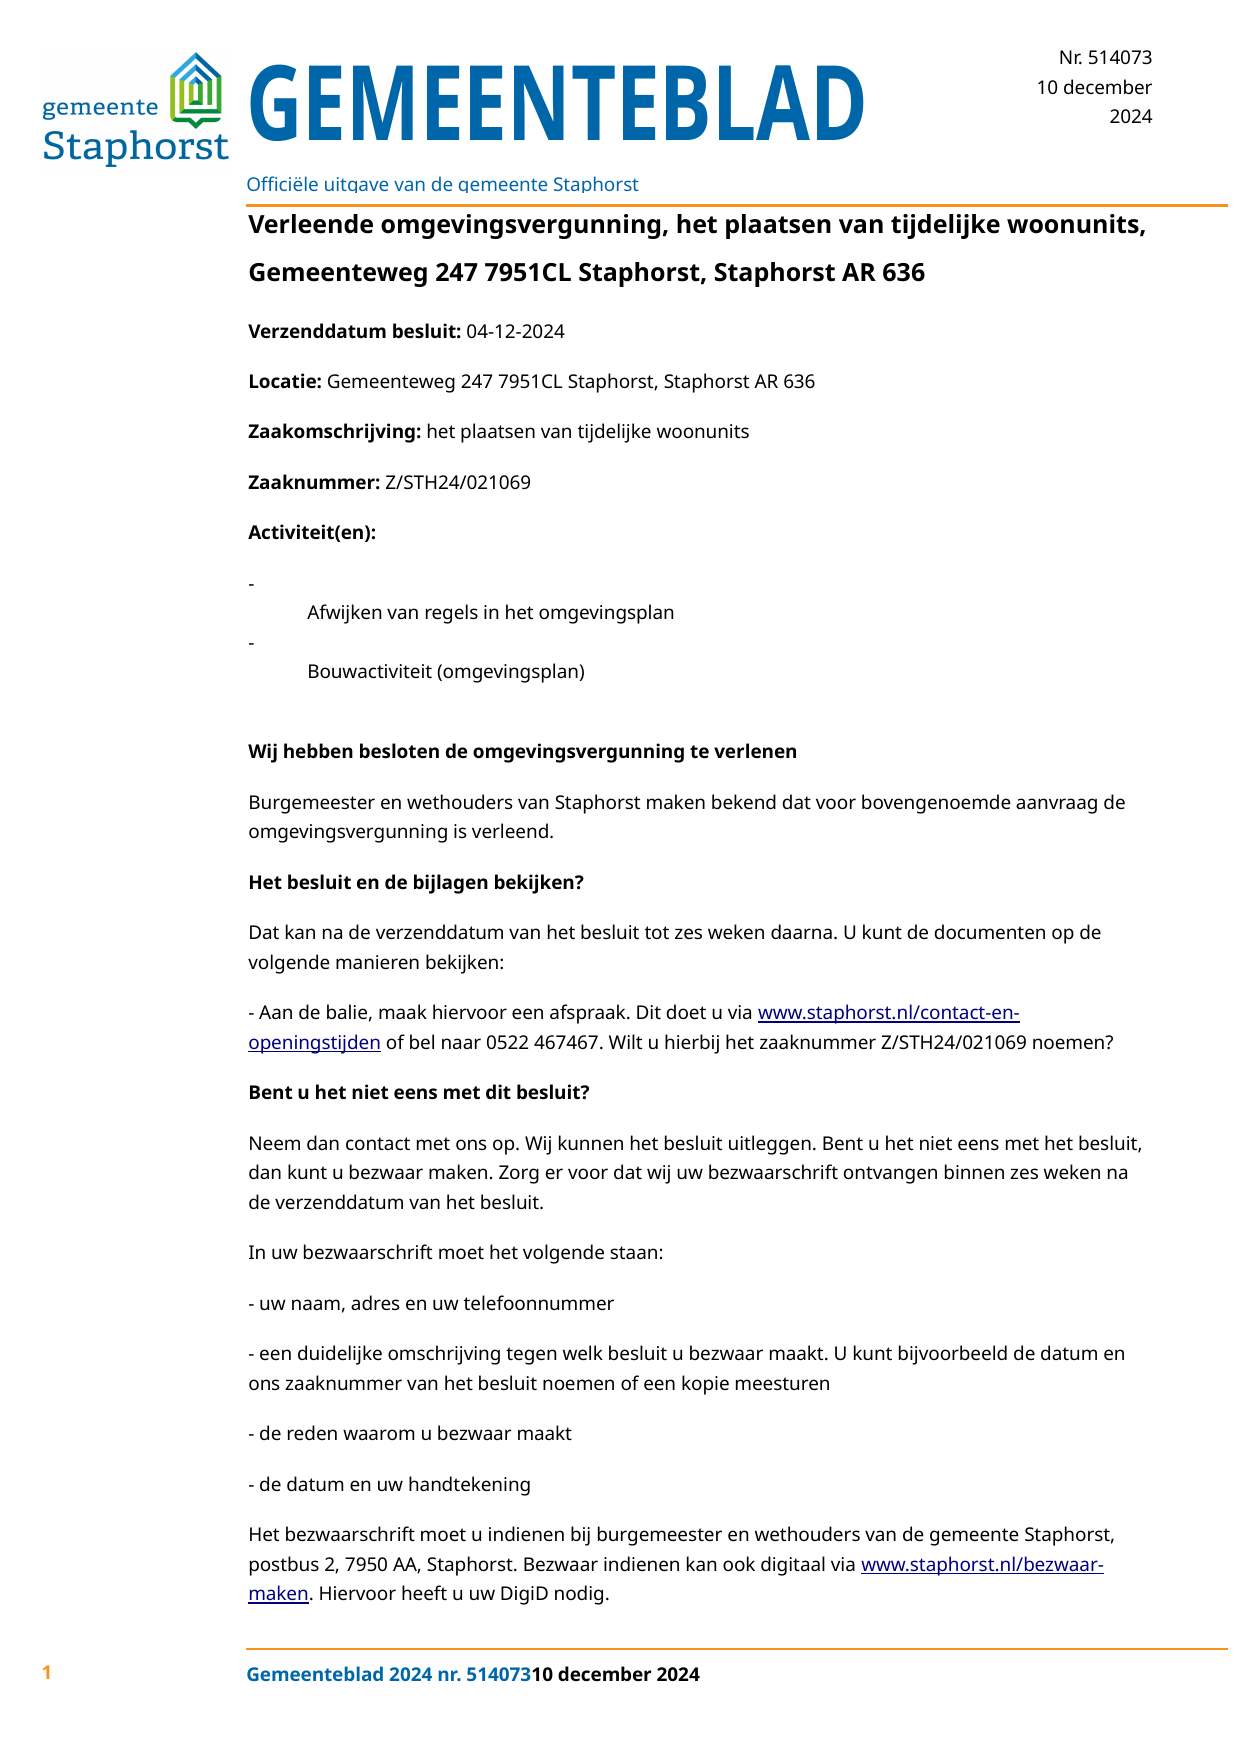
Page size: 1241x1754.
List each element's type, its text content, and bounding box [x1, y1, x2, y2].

text In uw bezwaarschrift moet het volgende staan: [248, 1239, 1152, 1265]
list Afwijken van regels in het omgevingsplan [248, 599, 1152, 625]
text Dat kan na de verzenddatum van het besluit tot zes weken daarna. U kunt de documenten op de volgende manieren bekijken: [248, 919, 1152, 975]
text Het bezwaarschrift moet u indienen bij burgemeester en wethouders van de gemeente Staphorst, postbus 2, 7950 AA, Staphorst. Bezwaar indienen kan ook digitaal via www.staphorst.nl/bezwaar-maken. Hiervoor heeft u uw DigiD nodig. [248, 1521, 1152, 1606]
text Neem dan contact met ons op. Wij kunnen het besluit uitleggen. Bent u het niet eens met het besluit, dan kunt u bezwaar maken. Zorg er voor dat wij uw bezwaarschrift ontvangen binnen zes weken na de verzenddatum van het besluit. [248, 1130, 1152, 1215]
text - de reden waarom u bezwaar maakt [248, 1420, 1152, 1446]
text Activiteit(en): [248, 519, 1152, 545]
list Bouwactiviteit (omgevingsplan) [248, 659, 1152, 684]
text Verleende omgevingsvergunning, het plaatsen van tijdelijke woonunits, Gemeenteweg 247 7951CL Staphorst, Staphorst AR 636 [248, 207, 1152, 288]
text - Aan de balie, maak hiervoor een afspraak. Dit doet u via www.staphorst.nl/contact-en-openingstijden of bel naar 0522 467467. Wilt u hierbij het zaaknummer Z/STH24/021069 noemen? [248, 999, 1152, 1055]
text Zaakomschrijving: het plaatsen van tijdelijke woonunits [248, 419, 1152, 444]
text Wij hebben besloten de omgevingsvergunning te verlenen [248, 739, 1152, 764]
text Locatie: Gemeenteweg 247 7951CL Staphorst, Staphorst AR 636 [248, 368, 1152, 394]
text - een duidelijke omschrijving tegen welk besluit u bezwaar maakt. U kunt bijvoorbeeld de datum en ons zaaknummer van het besluit noemen of een kopie meesturen [248, 1340, 1152, 1396]
text Burgemeester en wethouders van Staphorst maken bekend dat voor bovengenoemde aanvraag de omgevingsvergunning is verleend. [248, 789, 1152, 844]
text - de datum en uw handtekening [248, 1471, 1152, 1497]
text Het besluit en de bijlagen bekijken? [248, 869, 1152, 895]
text - uw naam, adres en uw telefoonnummer [248, 1290, 1152, 1316]
text Bent u het niet eens met dit besluit? [248, 1079, 1152, 1105]
text Zaaknummer: Z/STH24/021069 [248, 469, 1152, 495]
text Verzenddatum besluit: 04-12-2024 [248, 318, 1152, 344]
picture [41, 47, 231, 172]
